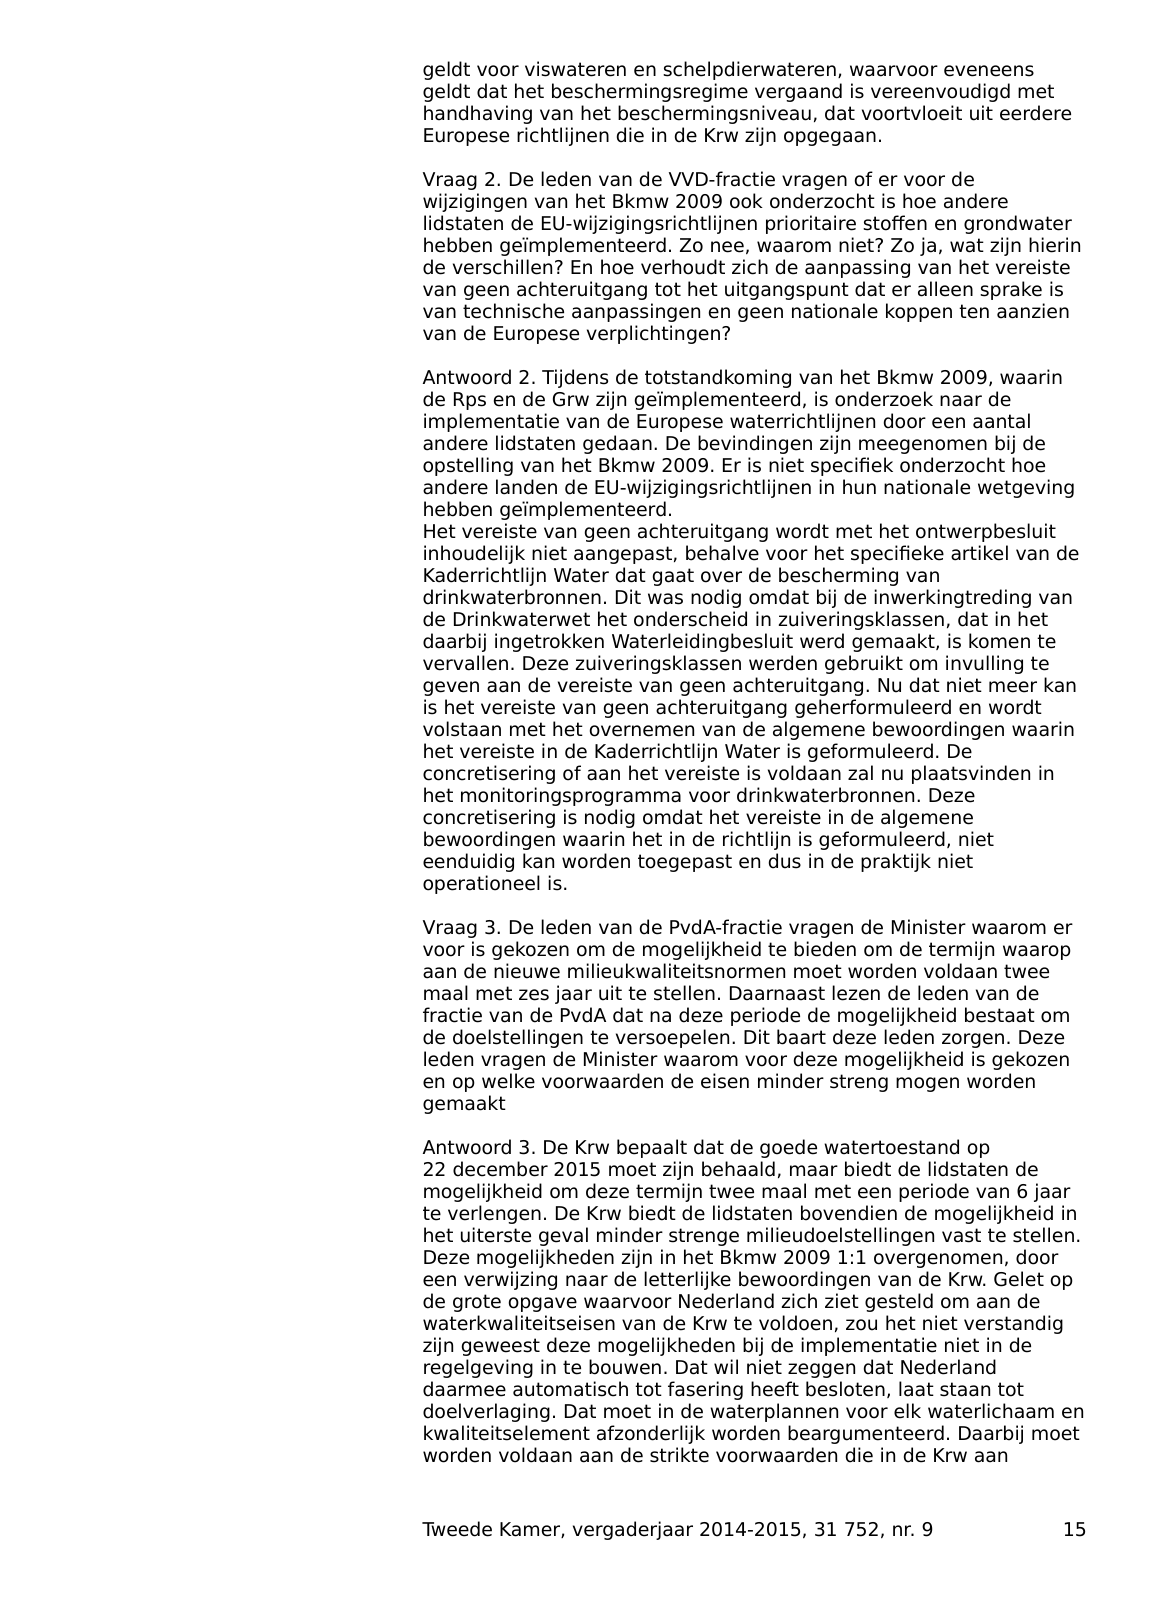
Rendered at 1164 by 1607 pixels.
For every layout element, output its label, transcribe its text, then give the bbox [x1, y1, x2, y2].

text geldt voor viswateren en schelpdierwateren, waarvoor eveneens geldt dat het beschermingsregime vergaand is vereenvoudigd met handhaving van het beschermingsniveau, dat voortvloeit uit eerdere Europese richtlijnen die in de Krw zijn opgegaan. [422, 59, 1087, 147]
text Vraag 2. De leden van de VVD-fractie vragen of er voor de wijzigingen van het Bkmw 2009 ook onderzocht is hoe andere lidstaten de EU-wijzigingsrichtlijnen prioritaire stoffen en grondwater hebben geïmplementeerd. Zo nee, waarom niet? Zo ja, wat zijn hierin de verschillen? En hoe verhoudt zich de aanpassing van het vereiste van geen achteruitgang tot het uitgangspunt dat er alleen sprake is van technische aanpassingen en geen nationale koppen ten aanzien van de Europese verplichtingen? [422, 169, 1087, 345]
text Antwoord 3. De Krw bepaalt dat de goede watertoestand op 22 december 2015 moet zijn behaald, maar biedt de lidstaten de mogelijkheid om deze termijn twee maal met een periode van 6 jaar te verlengen. De Krw biedt de lidstaten bovendien de mogelijkheid in het uiterste geval minder strenge milieudoelstellingen vast te stellen. Deze mogelijkheden zijn in het Bkmw 2009 1:1 overgenomen, door een verwijzing naar de letterlijke bewoordingen van de Krw. Gelet op de grote opgave waarvoor Nederland zich ziet gesteld om aan de waterkwaliteitseisen van de Krw te voldoen, zou het niet verstandig zijn geweest deze mogelijkheden bij de implementatie niet in de regelgeving in te bouwen. Dat wil niet zeggen dat Nederland daarmee automatisch tot fasering heeft besloten, laat staan tot doelverlaging. Dat moet in de waterplannen voor elk waterlichaam en kwaliteitselement afzonderlijk worden beargumenteerd. Daarbij moet worden voldaan aan de strikte voorwaarden die in de Krw aan [422, 1137, 1087, 1467]
text Het vereiste van geen achteruitgang wordt met het ontwerpbesluit inhoudelijk niet aangepast, behalve voor het specifieke artikel van de Kaderrichtlijn Water dat gaat over de bescherming van drinkwaterbronnen. Dit was nodig omdat bij de inwerkingtreding van de Drinkwaterwet het onderscheid in zuiveringsklassen, dat in het daarbij ingetrokken Waterleidingbesluit werd gemaakt, is komen te vervallen. Deze zuiveringsklassen werden gebruikt om invulling te geven aan de vereiste van geen achteruitgang. Nu dat niet meer kan is het vereiste van geen achteruitgang geherformuleerd en wordt volstaan met het overnemen van de algemene bewoordingen waarin het vereiste in de Kaderrichtlijn Water is geformuleerd. De concretisering of aan het vereiste is voldaan zal nu plaatsvinden in het monitoringsprogramma voor drinkwaterbronnen. Deze concretisering is nodig omdat het vereiste in de algemene bewoordingen waarin het in de richtlijn is geformuleerd, niet eenduidig kan worden toegepast en dus in de praktijk niet operationeel is. [422, 521, 1087, 895]
text Vraag 3. De leden van de PvdA-fractie vragen de Minister waarom er voor is gekozen om de mogelijkheid te bieden om de termijn waarop aan de nieuwe milieukwaliteitsnormen moet worden voldaan twee maal met zes jaar uit te stellen. Daarnaast lezen de leden van de fractie van de PvdA dat na deze periode de mogelijkheid bestaat om de doelstellingen te versoepelen. Dit baart deze leden zorgen. Deze leden vragen de Minister waarom voor deze mogelijkheid is gekozen en op welke voorwaarden de eisen minder streng mogen worden gemaakt [422, 917, 1087, 1115]
text Antwoord 2. Tijdens de totstandkoming van het Bkmw 2009, waarin de Rps en de Grw zijn geïmplementeerd, is onderzoek naar de implementatie van de Europese waterrichtlijnen door een aantal andere lidstaten gedaan. De bevindingen zijn meegenomen bij de opstelling van het Bkmw 2009. Er is niet specifiek onderzocht hoe andere landen de EU-wijzigingsrichtlijnen in hun nationale wetgeving hebben geïmplementeerd. [422, 367, 1087, 521]
